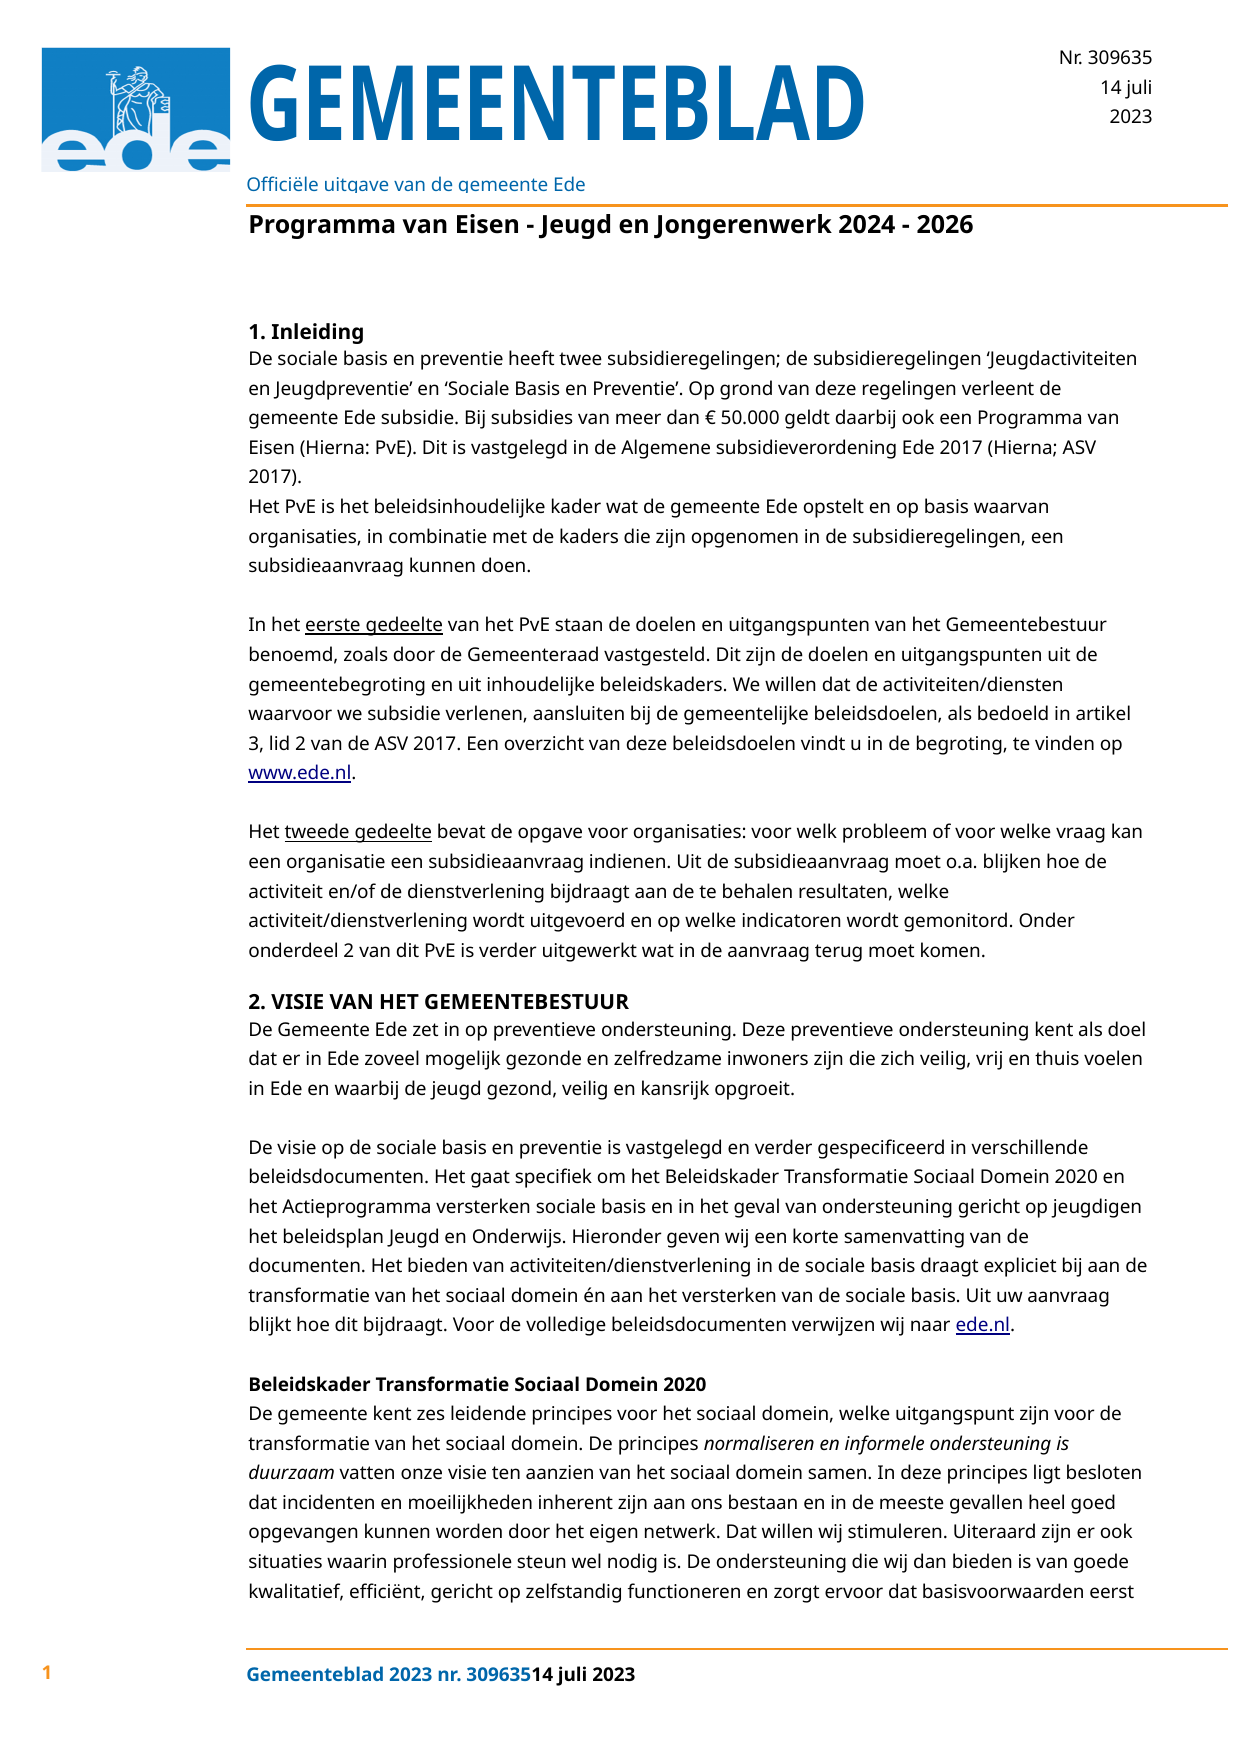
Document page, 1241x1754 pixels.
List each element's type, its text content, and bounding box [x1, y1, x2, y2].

text Beleidskader Transformatie Sociaal Domein 2020 [248, 1371, 1152, 1397]
picture [41, 47, 231, 172]
text De sociale basis en preventie heeft twee subsidieregelingen; de subsidieregelingen ‘Jeugdactiviteiten en Jeugdpreventie’ en ‘Sociale Basis en Preventie’. Op grond van deze regelingen verleent de gemeente Ede subsidie. Bij subsidies van meer dan € 50.000 geldt daarbij ook een Programma van Eisen (Hierna: PvE). Dit is vastgelegd in de Algemene subsidieverordening Ede 2017 (Hierna; ASV 2017). [248, 345, 1152, 489]
text 1. Inleiding [248, 317, 1152, 345]
text De gemeente kent zes leidende principes voor het sociaal domein, welke uitgangspunt zijn voor de transformatie van het sociaal domein. De principes normaliseren en informele ondersteuning is duurzaam vatten onze visie ten aanzien van het sociaal domein samen. In deze principes ligt besloten dat incidenten en moeilijkheden inherent zijn aan ons bestaan en in de meeste gevallen heel goed opgevangen kunnen worden door het eigen netwerk. Dat willen wij stimuleren. Uiteraard zijn er ook situaties waarin professionele steun wel nodig is. De ondersteuning die wij dan bieden is van goede kwalitatief, efficiënt, gericht op zelfstandig functioneren en zorgt ervoor dat basisvoorwaarden eerst [248, 1400, 1152, 1604]
text Programma van Eisen - Jeugd en Jongerenwerk 2024 - 2026 [248, 207, 1152, 241]
text 2. VISIE VAN HET GEMEENTEBESTUUR [248, 987, 1152, 1016]
text De Gemeente Ede zet in op preventieve ondersteuning. Deze preventieve ondersteuning kent als doel dat er in Ede zoveel mogelijk gezonde en zelfredzame inwoners zijn die zich veilig, vrij en thuis voelen in Ede en waarbij de jeugd gezond, veilig en kansrijk opgroeit. [248, 1016, 1152, 1101]
text In het eerste gedeelte van het PvE staan de doelen en uitgangspunten van het Gemeentebestuur benoemd, zoals door de Gemeenteraad vastgesteld. Dit zijn de doelen en uitgangspunten uit de gemeentebegroting en uit inhoudelijke beleidskaders. We willen dat de activiteiten/diensten waarvoor we subsidie verlenen, aansluiten bij de gemeentelijke beleidsdoelen, als bedoeld in artikel 3, lid 2 van de ASV 2017. Een overzicht van deze beleidsdoelen vindt u in de begroting, te vinden op www.ede.nl. [248, 612, 1152, 785]
text Het tweede gedeelte bevat de opgave voor organisaties: voor welk probleem of voor welke vraag kan een organisatie een subsidieaanvraag indienen. Uit de subsidieaanvraag moet o.a. blijken hoe de activiteit en/of de dienstverlening bijdraagt aan de te behalen resultaten, welke activiteit/dienstverlening wordt uitgevoerd en op welke indicatoren wordt gemonitord. Onder onderdeel 2 van dit PvE is verder uitgewerkt wat in de aanvraag terug moet komen. [248, 819, 1152, 963]
text De visie op de sociale basis en preventie is vastgelegd en verder gespecificeerd in verschillende beleidsdocumenten. Het gaat specifiek om het Beleidskader Transformatie Sociaal Domein 2020 en het Actieprogramma versterken sociale basis en in het geval van ondersteuning gericht op jeugdigen het beleidsplan Jeugd en Onderwijs. Hieronder geven wij een korte samenvatting van de documenten. Het bieden van activiteiten/dienstverlening in de sociale basis draagt expliciet bij aan de transformatie van het sociaal domein én aan het versterken van de sociale basis. Uit uw aanvraag blijkt hoe dit bijdraagt. Voor de volledige beleidsdocumenten verwijzen wij naar ede.nl. [248, 1134, 1152, 1337]
text Het PvE is het beleidsinhoudelijke kader wat de gemeente Ede opstelt en op basis waarvan organisaties, in combinatie met de kaders die zijn opgenomen in de subsidieregelingen, een subsidieaanvraag kunnen doen. [248, 493, 1152, 578]
